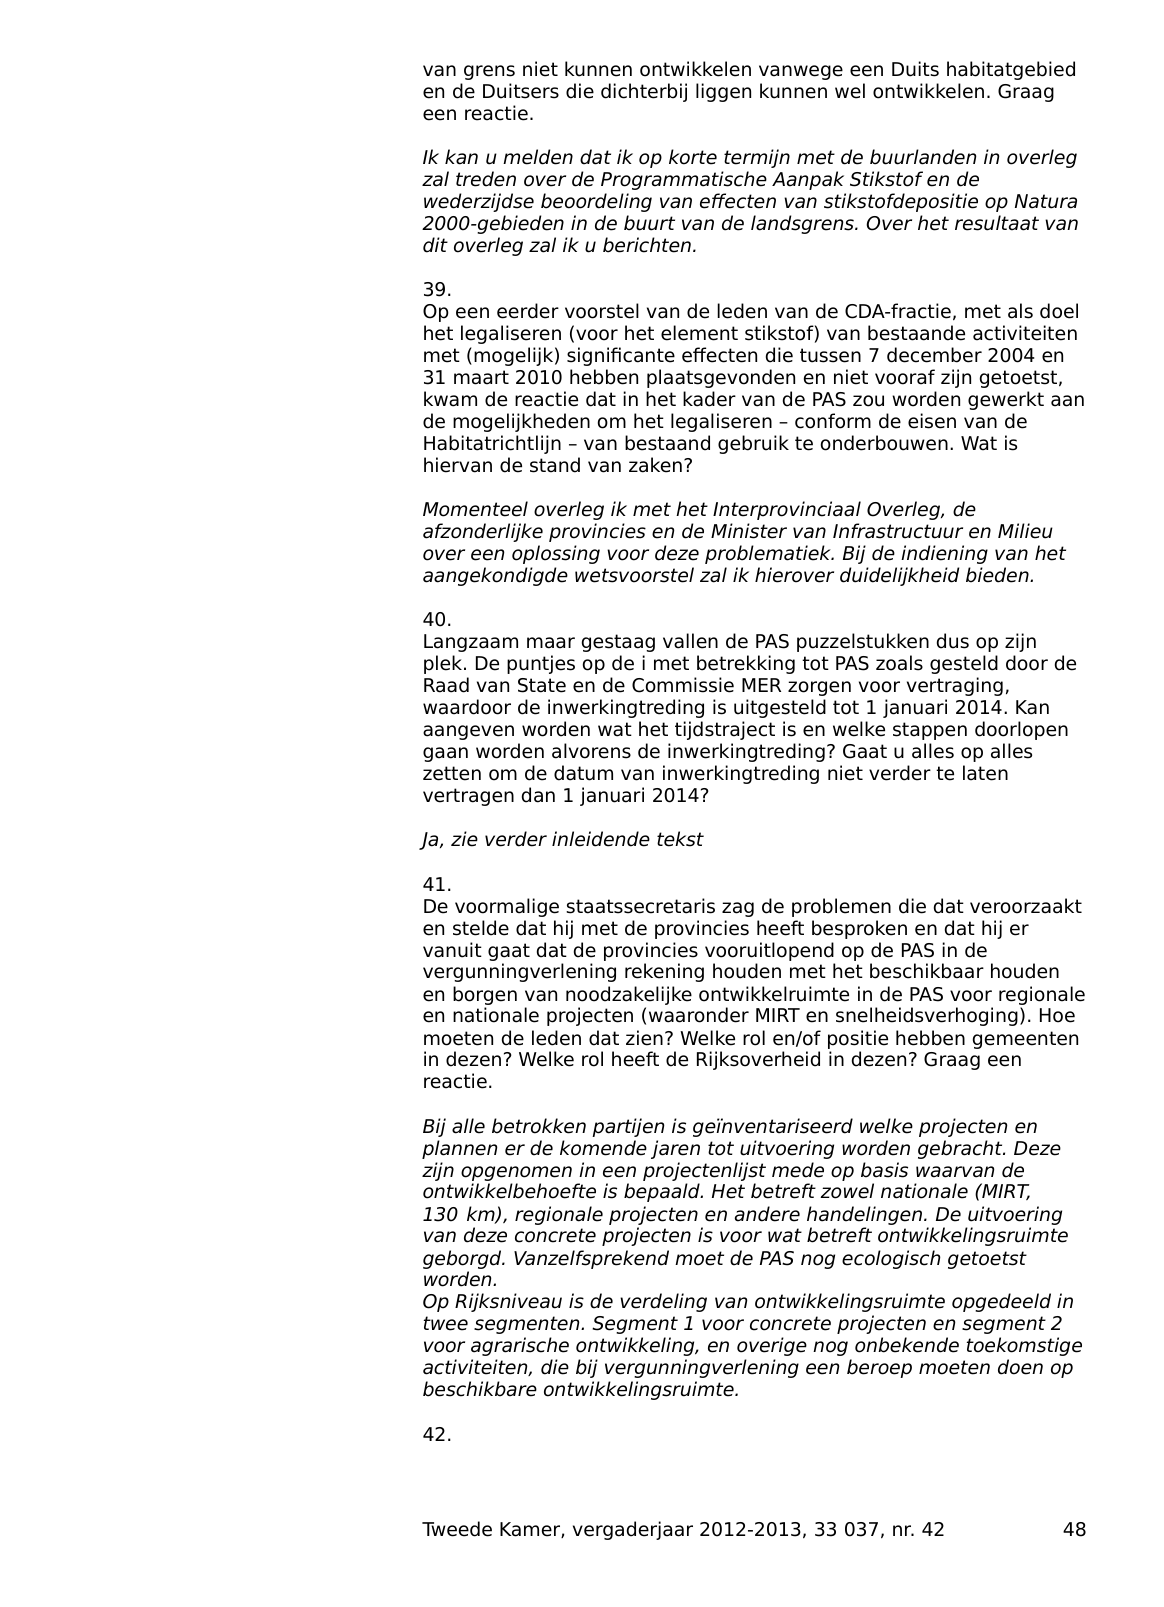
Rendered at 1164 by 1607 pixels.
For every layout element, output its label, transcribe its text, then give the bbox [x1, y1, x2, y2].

text 39. [422, 279, 1087, 301]
text 40. [422, 609, 1087, 631]
text Langzaam maar gestaag vallen de PAS puzzelstukken dus op zijn plek. De puntjes op de i met betrekking tot PAS zoals gesteld door de Raad van State en de Commissie MER zorgen voor vertraging, waardoor de inwerkingtreding is uitgesteld tot 1 januari 2014. Kan aangeven worden wat het tijdstraject is en welke stappen doorlopen gaan worden alvorens de inwerkingtreding? Gaat u alles op alles zetten om de datum van inwerkingtreding niet verder te laten vertragen dan 1 januari 2014? [422, 631, 1087, 807]
text Bij alle betrokken partijen is geïnventariseerd welke projecten en plannen er de komende jaren tot uitvoering worden gebracht. Deze zijn opgenomen in een projectenlijst mede op basis waarvan de ontwikkelbehoefte is bepaald. Het betreft zowel nationale (MIRT, 130 km), regionale projecten en andere handelingen. De uitvoering van deze concrete projecten is voor wat betreft ontwikkelingsruimte geborgd. Vanzelfsprekend moet de PAS nog ecologisch getoetst worden. [422, 1116, 1087, 1291]
text Ik kan u melden dat ik op korte termijn met de buurlanden in overleg zal treden over de Programmatische Aanpak Stikstof en de wederzijdse beoordeling van effecten van stikstofdepositie op Natura 2000-gebieden in de buurt van de landsgrens. Over het resultaat van dit overleg zal ik u berichten. [422, 147, 1087, 257]
text 41. [422, 873, 1087, 896]
text De voormalige staatssecretaris zag de problemen die dat veroorzaakt en stelde dat hij met de provincies heeft besproken en dat hij er vanuit gaat dat de provincies vooruitlopend op de PAS in de vergunningverlening rekening houden met het beschikbaar houden en borgen van noodzakelijke ontwikkelruimte in de PAS voor regionale en nationale projecten (waaronder MIRT en snelheidsverhoging). Hoe moeten de leden dat zien? Welke rol en/of positie hebben gemeenten in dezen? Welke rol heeft de Rijksoverheid in dezen? Graag een reactie. [422, 896, 1087, 1093]
text Momenteel overleg ik met het Interprovinciaal Overleg, de afzonderlijke provincies en de Minister van Infrastructuur en Milieu over een oplossing voor deze problematiek. Bij de indiening van het aangekondigde wetsvoorstel zal ik hierover duidelijkheid bieden. [422, 499, 1087, 587]
text van grens niet kunnen ontwikkelen vanwege een Duits habitatgebied en de Duitsers die dichterbij liggen kunnen wel ontwikkelen. Graag een reactie. [422, 59, 1087, 125]
text Op een eerder voorstel van de leden van de CDA-fractie, met als doel het legaliseren (voor het element stikstof) van bestaande activiteiten met (mogelijk) significante effecten die tussen 7 december 2004 en 31 maart 2010 hebben plaatsgevonden en niet vooraf zijn getoetst, kwam de reactie dat in het kader van de PAS zou worden gewerkt aan de mogelijkheden om het legaliseren – conform de eisen van de Habitatrichtlijn – van bestaand gebruik te onderbouwen. Wat is hiervan de stand van zaken? [422, 301, 1087, 477]
text 42. [422, 1423, 1087, 1445]
text Ja, zie verder inleidende tekst [422, 829, 1087, 851]
text Op Rijksniveau is de verdeling van ontwikkelingsruimte opgedeeld in twee segmenten. Segment 1 voor concrete projecten en segment 2 voor agrarische ontwikkeling, en overige nog onbekende toekomstige activiteiten, die bij vergunningverlening een beroep moeten doen op beschikbare ontwikkelingsruimte. [422, 1291, 1087, 1401]
